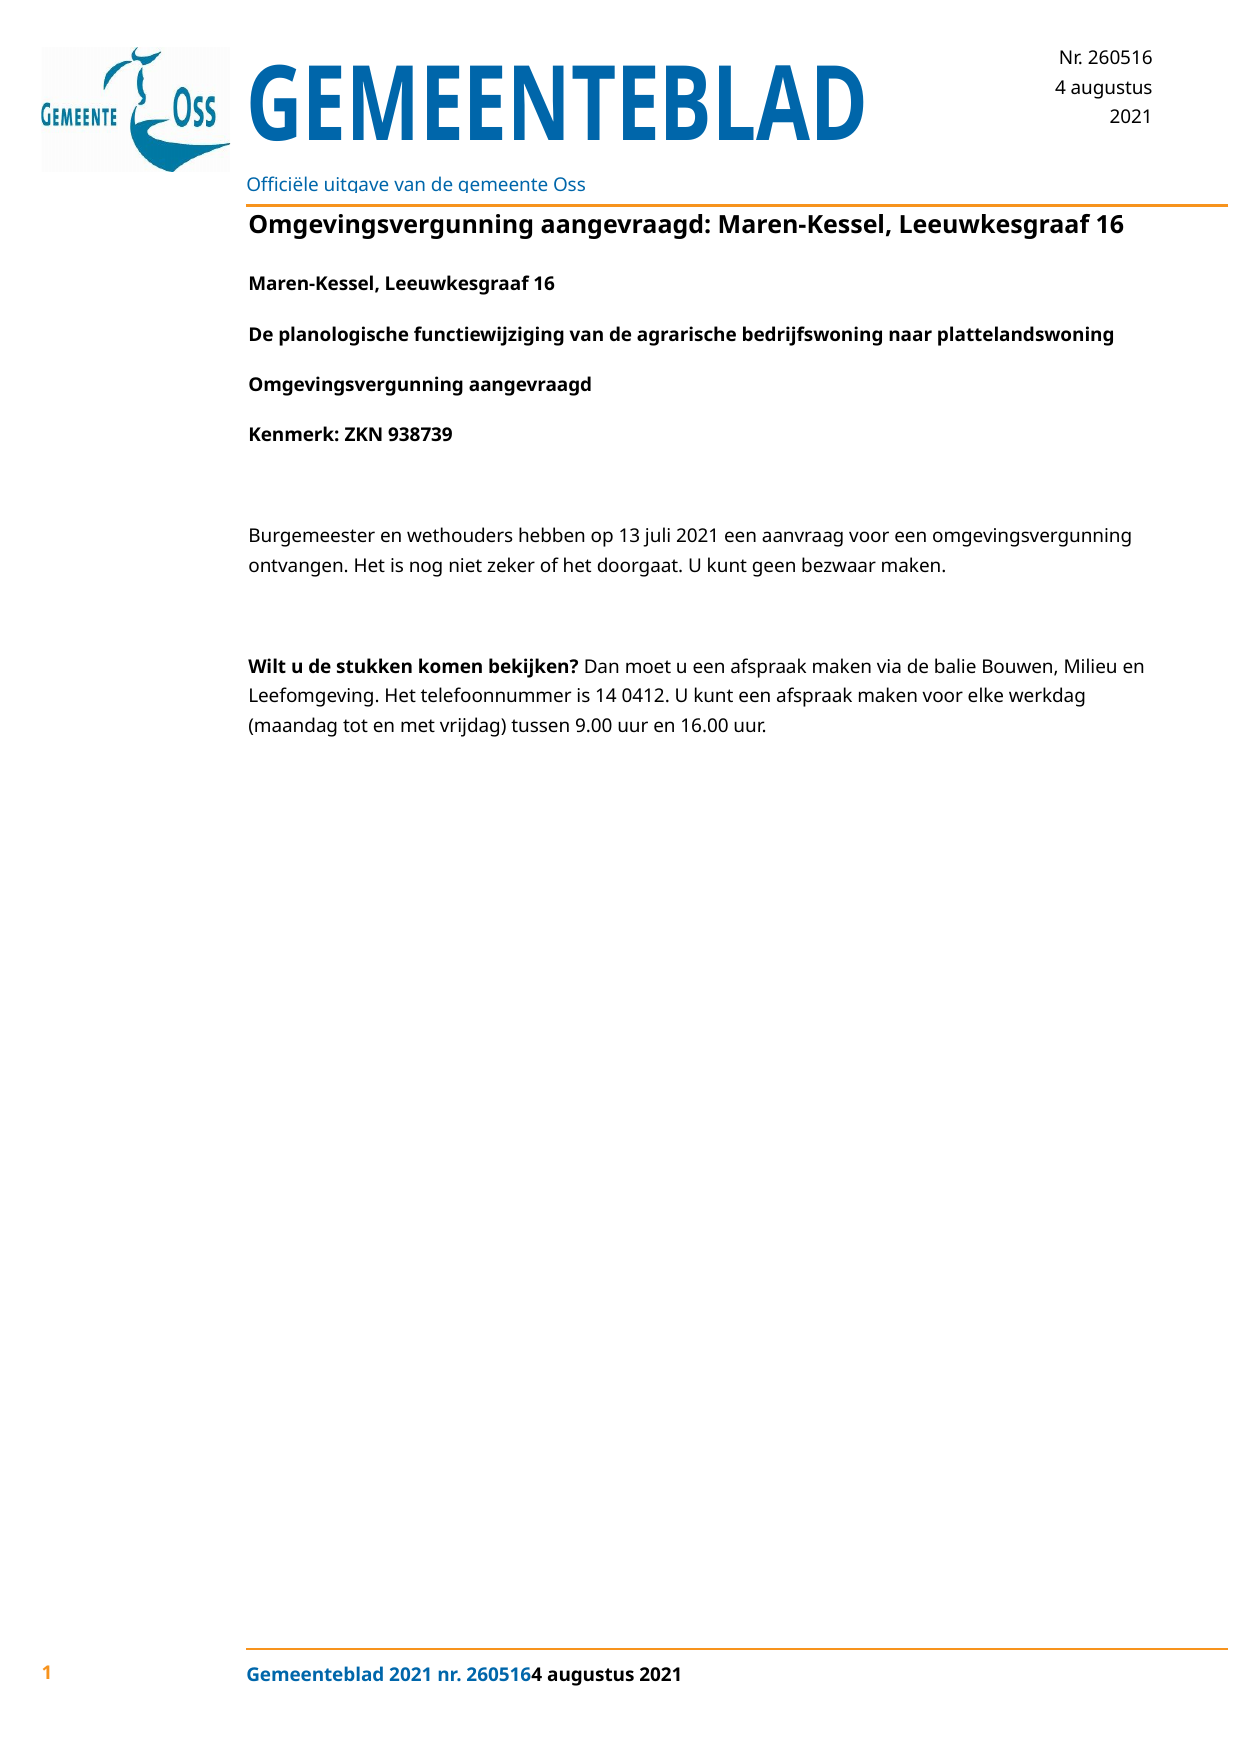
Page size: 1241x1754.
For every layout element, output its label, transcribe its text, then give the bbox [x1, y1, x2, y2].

text Burgemeester en wethouders hebben op 13 juli 2021 een aanvraag voor een omgevingsvergunning ontvangen. Het is nog niet zeker of het doorgaat. U kunt geen bezwaar maken. [248, 522, 1152, 578]
text Maren-Kessel, Leeuwkesgraaf 16 [248, 270, 1152, 296]
text Omgevingsvergunning aangevraagd: Maren-Kessel, Leeuwkesgraaf 16 [248, 207, 1152, 241]
text Kenmerk: ZKN 938739 [248, 422, 1152, 447]
text De planologische functiewijziging van de agrarische bedrijfswoning naar plattelandswoning [248, 321, 1152, 346]
text Omgevingsvergunning aangevraagd [248, 371, 1152, 397]
text Wilt u de stukken komen bekijken? Dan moet u een afspraak maken via de balie Bouwen, Milieu en Leefomgeving. Het telefoonnummer is 14 0412. U kunt een afspraak maken voor elke werkdag (maandag tot en met vrijdag) tussen 9.00 uur en 16.00 uur. [248, 653, 1152, 738]
picture [41, 47, 231, 172]
